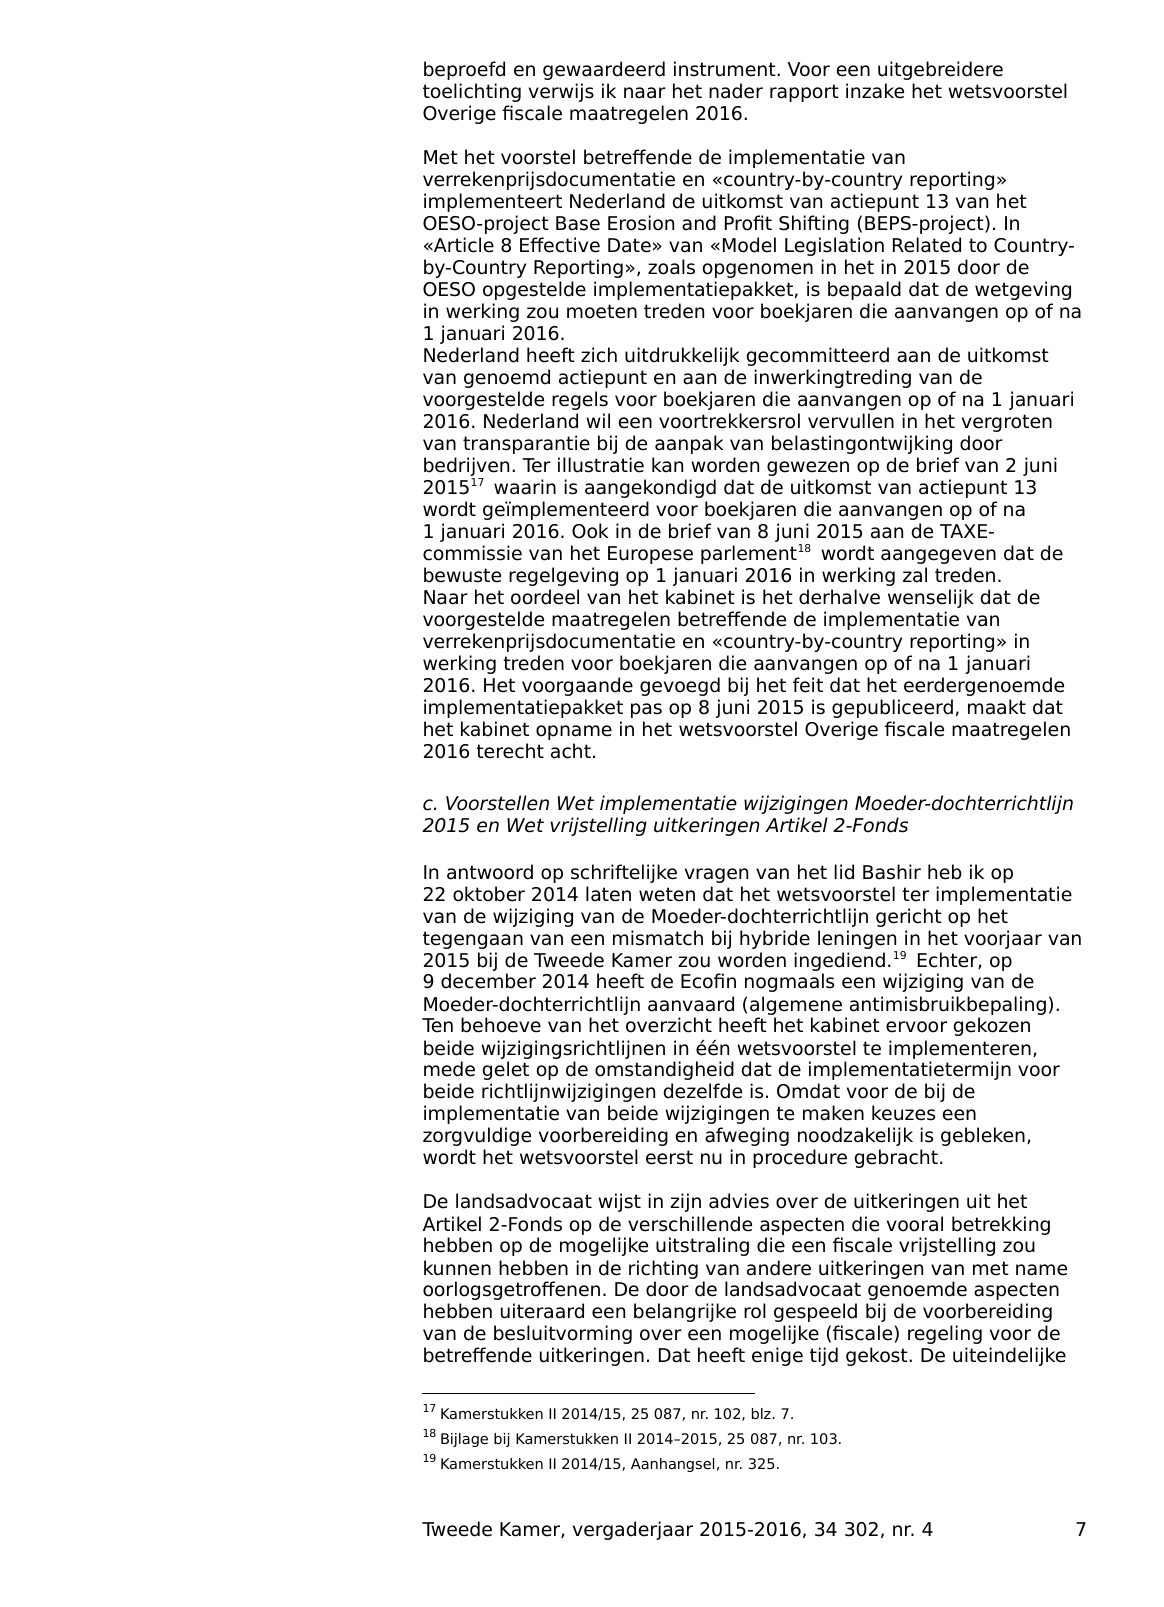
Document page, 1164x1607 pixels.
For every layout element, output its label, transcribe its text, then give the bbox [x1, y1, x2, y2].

text In antwoord op schriftelijke vragen van het lid Bashir heb ik op 22 oktober 2014 laten weten dat het wetsvoorstel ter implementatie van de wijziging van de Moeder-dochterrichtlijn gericht op het tegengaan van een mismatch bij hybride leningen in het voorjaar van 2015 bij de Tweede Kamer zou worden ingediend. Echter, op 9 december 2014 heeft de Ecofin nogmaals een wijziging van de Moeder-dochterrichtlijn aanvaard (algemene antimisbruikbepaling). Ten behoeve van het overzicht heeft het kabinet ervoor gekozen beide wijzigingsrichtlijnen in één wetsvoorstel te implementeren, mede gelet op de omstandigheid dat de implementatietermijn voor beide richtlijnwijzigingen dezelfde is. Omdat voor de bij de implementatie van beide wijzigingen te maken keuzes een zorgvuldige voorbereiding en afweging noodzakelijk is gebleken, wordt het wetsvoorstel eerst nu in procedure gebracht. [422, 862, 1087, 1169]
text Nederland heeft zich uitdrukkelijk gecommitteerd aan de uitkomst van genoemd actiepunt en aan de inwerkingtreding van de voorgestelde regels voor boekjaren die aanvangen op of na 1 januari 2016. Nederland wil een voortrekkersrol vervullen in het vergroten van transparantie bij de aanpak van belastingontwijking door bedrijven. Ter illustratie kan worden gewezen op de brief van 2 juni 2015 waarin is aangekondigd dat de uitkomst van actiepunt 13 wordt geïmplementeerd voor boekjaren die aanvangen op of na 1 januari 2016. Ook in de brief van 8 juni 2015 aan de TAXE-commissie van het Europese parlement wordt aangegeven dat de bewuste regelgeving op 1 januari 2016 in werking zal treden. [422, 345, 1087, 587]
text Naar het oordeel van het kabinet is het derhalve wenselijk dat de voorgestelde maatregelen betreffende de implementatie van verrekenprijsdocumentatie en «country-by-country reporting» in werking treden voor boekjaren die aanvangen op of na 1 januari 2016. Het voorgaande gevoegd bij het feit dat het eerdergenoemde implementatiepakket pas op 8 juni 2015 is gepubliceerd, maakt dat het kabinet opname in het wetsvoorstel Overige fiscale maatregelen 2016 terecht acht. [422, 587, 1087, 763]
text De landsadvocaat wijst in zijn advies over de uitkeringen uit het Artikel 2-Fonds op de verschillende aspecten die vooral betrekking hebben op de mogelijke uitstraling die een fiscale vrijstelling zou kunnen hebben in de richting van andere uitkeringen van met name oorlogsgetroffenen. De door de landsadvocaat genoemde aspecten hebben uiteraard een belangrijke rol gespeeld bij de voorbereiding van de besluitvorming over een mogelijke (fiscale) regeling voor de betreffende uitkeringen. Dat heeft enige tijd gekost. De uiteindelijke [422, 1191, 1087, 1367]
text beproefd en gewaardeerd instrument. Voor een uitgebreidere toelichting verwijs ik naar het nader rapport inzake het wetsvoorstel Overige fiscale maatregelen 2016. [422, 59, 1087, 125]
text Bijlage bij Kamerstukken II 2014–2015, 25 087, nr. 103. [422, 1427, 1087, 1449]
text Met het voorstel betreffende de implementatie van verrekenprijsdocumentatie en «country-by-country reporting» implementeert Nederland de uitkomst van actiepunt 13 van het OESO-project Base Erosion and Profit Shifting (BEPS-project). In «Article 8 Effective Date» van «Model Legislation Related to Country-by-Country Reporting», zoals opgenomen in het in 2015 door de OESO opgestelde implementatiepakket, is bepaald dat de wetgeving in werking zou moeten treden voor boekjaren die aanvangen op of na 1 januari 2016. [422, 147, 1087, 345]
text Kamerstukken II 2014/15, 25 087, nr. 102, blz. 7. [422, 1402, 1087, 1424]
subtitle c. Voorstellen Wet implementatie wijzigingen Moeder-dochterrichtlijn 2015 en Wet vrijstelling uitkeringen Artikel 2-Fonds [422, 793, 1087, 837]
text Kamerstukken II 2014/15, Aanhangsel, nr. 325. [422, 1452, 1087, 1474]
